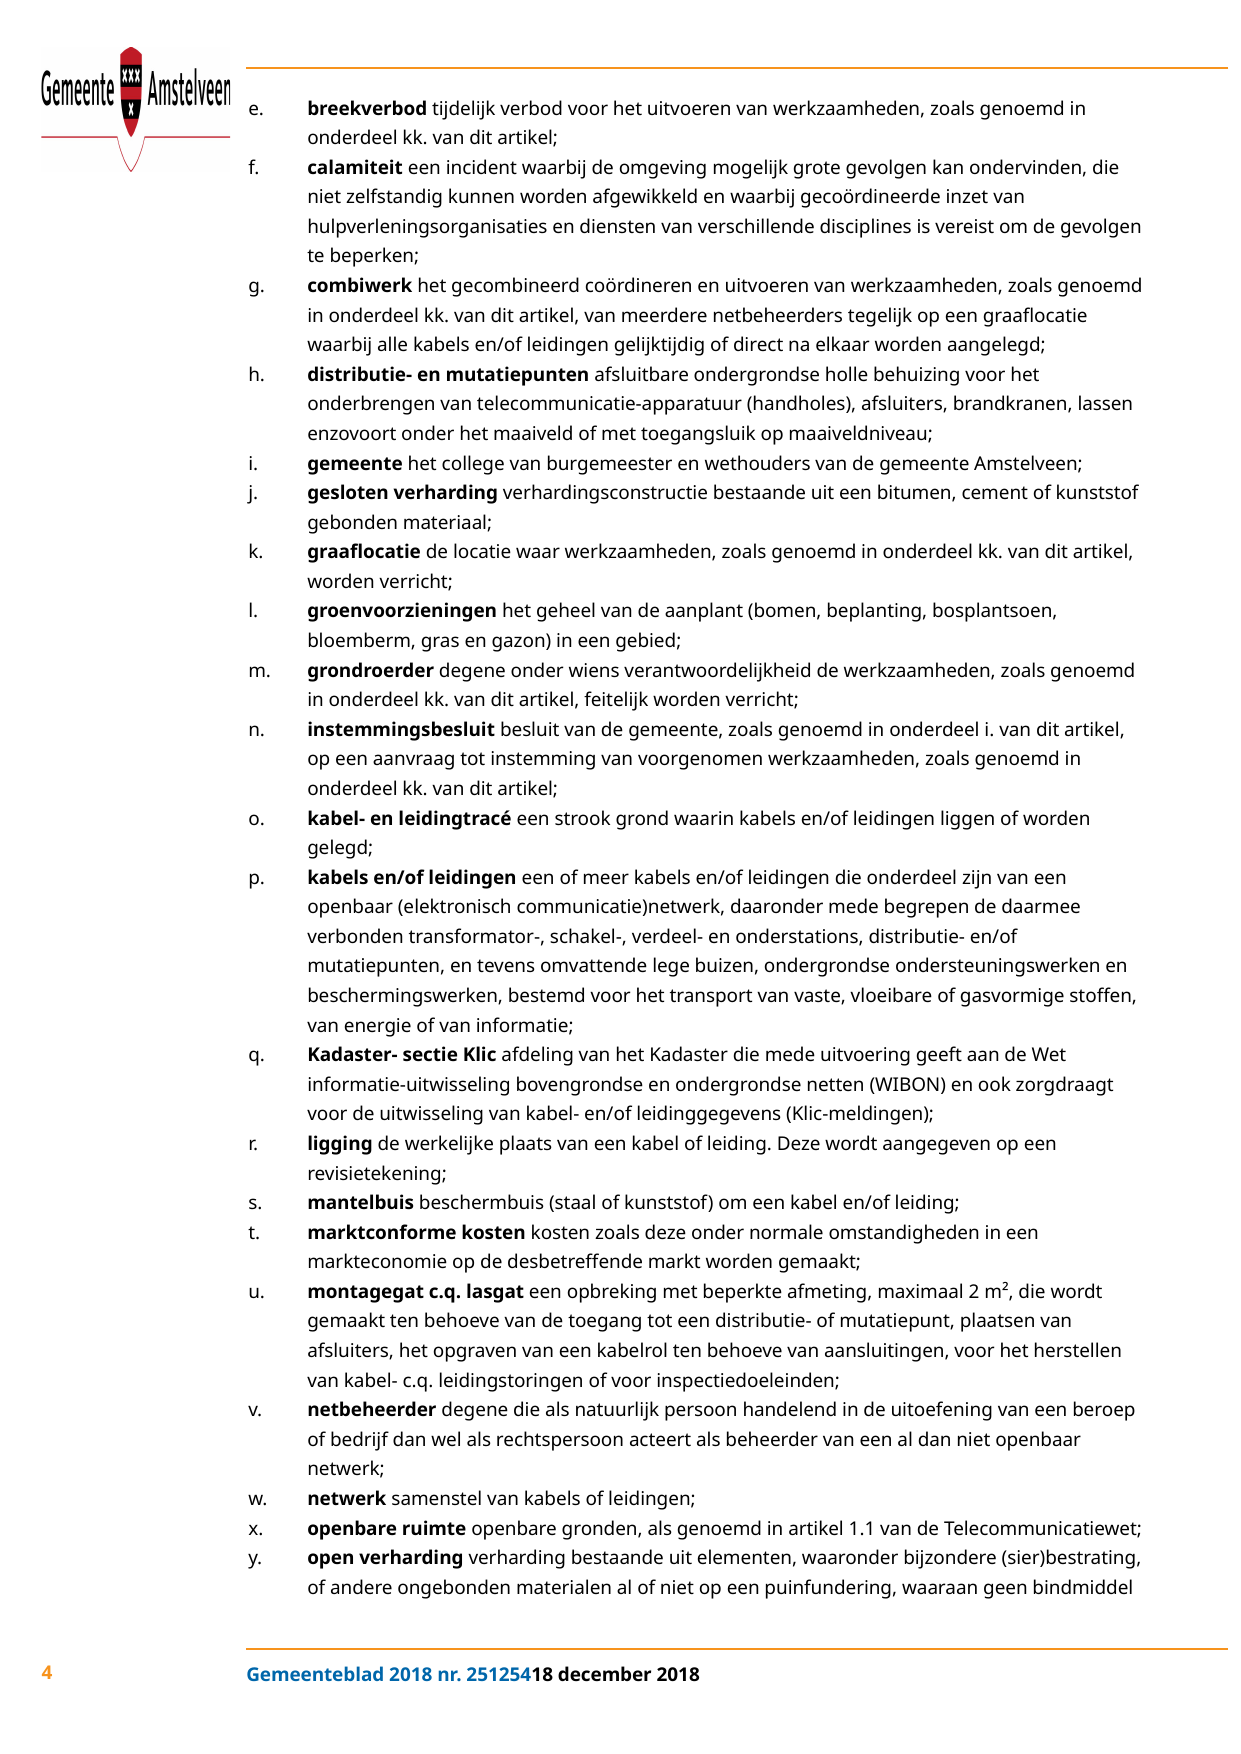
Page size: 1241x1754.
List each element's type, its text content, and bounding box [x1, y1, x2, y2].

list combiwerk het gecombineerd coördineren en uitvoeren van werkzaamheden, zoals genoemd in onderdeel kk. van dit artikel, van meerdere netbeheerders tegelijk op een graaflocatie waarbij alle kabels en/of leidingen gelijktijdig of direct na elkaar worden aangelegd; [248, 272, 1152, 357]
list open verharding verharding bestaande uit elementen, waaronder bijzondere (sier)bestrating, of andere ongebonden materialen al of niet op een puinfundering, waaraan geen bindmiddel [248, 1544, 1152, 1600]
list kabels en/of leidingen een of meer kabels en/of leidingen die onderdeel zijn van een openbaar (elektronisch communicatie)netwerk, daaronder mede begrepen de daarmee verbonden transformator-, schakel-, verdeel- en onderstations, distributie- en/of mutatiepunten, en tevens omvattende lege buizen, ondergrondse ondersteuningswerken en beschermingswerken, bestemd voor het transport van vaste, vloeibare of gasvormige stoffen, van energie of van informatie; [248, 864, 1152, 1038]
list distributie- en mutatiepunten afsluitbare ondergrondse holle behuizing voor het onderbrengen van telecommunicatie-apparatuur (handholes), afsluiters, brandkranen, lassen enzovoort onder het maaiveld of met toegangsluik op maaiveldniveau; [248, 361, 1152, 446]
list breekverbod tijdelijk verbod voor het uitvoeren van werkzaamheden, zoals genoemd in onderdeel kk. van dit artikel; [248, 95, 1152, 150]
list instemmingsbesluit besluit van de gemeente, zoals genoemd in onderdeel i. van dit artikel, op een aanvraag tot instemming van voorgenomen werkzaamheden, zoals genoemd in onderdeel kk. van dit artikel; [248, 716, 1152, 801]
picture [41, 47, 231, 172]
list montagegat c.q. lasgat een opbreking met beperkte afmeting, maximaal 2 m², die wordt gemaakt ten behoeve van de toegang tot een distributie- of mutatiepunt, plaatsen van afsluiters, het opgraven van een kabelrol ten behoeve van aansluitingen, voor het herstellen van kabel- c.q. leidingstoringen of voor inspectiedoeleinden; [248, 1278, 1152, 1393]
list groenvoorzieningen het geheel van de aanplant (bomen, beplanting, bosplantsoen, bloemberm, gras en gazon) in een gebied; [248, 598, 1152, 653]
list marktconforme kosten kosten zoals deze onder normale omstandigheden in een markteconomie op de desbetreffende markt worden gemaakt; [248, 1219, 1152, 1274]
list ligging de werkelijke plaats van een kabel of leiding. Deze wordt aangegeven op een revisietekening; [248, 1130, 1152, 1186]
list netwerk samenstel van kabels of leidingen; [248, 1485, 1152, 1511]
list graaflocatie de locatie waar werkzaamheden, zoals genoemd in onderdeel kk. van dit artikel, worden verricht; [248, 538, 1152, 594]
list kabel- en leidingtracé een strook grond waarin kabels en/of leidingen liggen of worden gelegd; [248, 805, 1152, 860]
list mantelbuis beschermbuis (staal of kunststof) om een kabel en/of leiding; [248, 1189, 1152, 1215]
list Kadaster- sectie Klic afdeling van het Kadaster die mede uitvoering geeft aan de Wet informatie-uitwisseling bovengrondse en ondergrondse netten (WIBON) en ook zorgdraagt voor de uitwisseling van kabel- en/of leidinggegevens (Klic-meldingen); [248, 1041, 1152, 1126]
list netbeheerder degene die als natuurlijk persoon handelend in de uitoefening van een beroep of bedrijf dan wel als rechtspersoon acteert als beheerder van een al dan niet openbaar netwerk; [248, 1396, 1152, 1481]
list gemeente het college van burgemeester en wethouders van de gemeente Amstelveen; [248, 450, 1152, 476]
list gesloten verharding verhardingsconstructie bestaande uit een bitumen, cement of kunststof gebonden materiaal; [248, 479, 1152, 535]
list calamiteit een incident waarbij de omgeving mogelijk grote gevolgen kan ondervinden, die niet zelfstandig kunnen worden afgewikkeld en waarbij gecoördineerde inzet van hulpverleningsorganisaties en diensten van verschillende disciplines is vereist om de gevolgen te beperken; [248, 154, 1152, 268]
list openbare ruimte openbare gronden, als genoemd in artikel 1.1 van de Telecommunicatiewet; [248, 1515, 1152, 1541]
list grondroerder degene onder wiens verantwoordelijkheid de werkzaamheden, zoals genoemd in onderdeel kk. van dit artikel, feitelijk worden verricht; [248, 657, 1152, 712]
